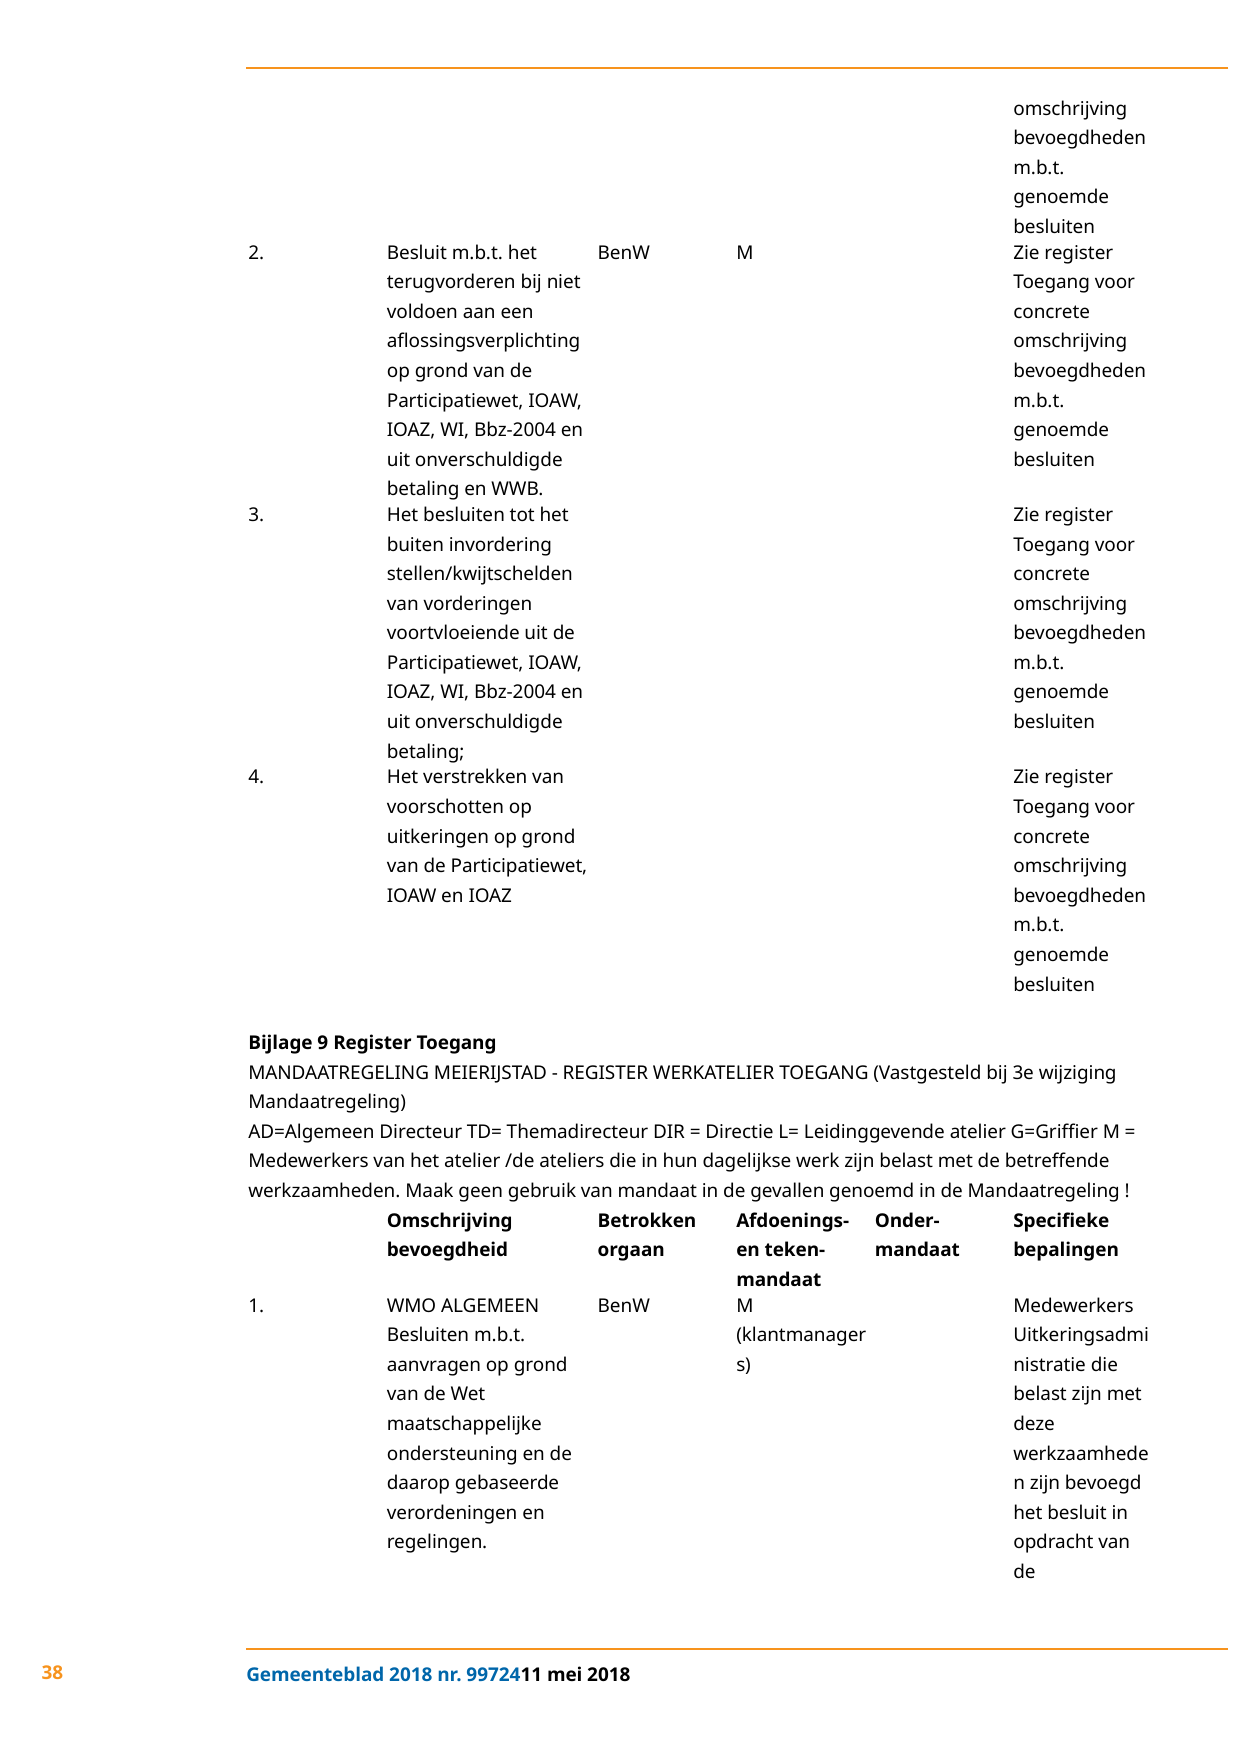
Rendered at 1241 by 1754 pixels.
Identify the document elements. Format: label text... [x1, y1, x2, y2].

table_cell Het verstrekken van voorschotten op uitkeringen op grond van de Participatiewet, IOAW en IOAZ [387, 764, 597, 996]
table_cell M (klantmanagers) [736, 1292, 874, 1584]
table_cell 2. [248, 239, 387, 501]
table_cell [875, 239, 1013, 501]
table_header [248, 1207, 387, 1292]
text Bijlage 9 Register Toegang [248, 1029, 1152, 1055]
table_cell [248, 95, 387, 239]
table_cell Medewerkers Uitkeringsadministratie die belast zijn met deze werkzaamheden zijn bevoegd het besluit in opdracht van de [1013, 1292, 1152, 1584]
picture [41, 47, 231, 172]
table_cell [598, 501, 736, 764]
text AD=Algemeen Directeur TD= Themadirecteur DIR = Directie L= Leidinggevende atelier G=Griffier M = Medewerkers van het atelier /de ateliers die in hun dagelijkse werk zijn belast met de betreffende werkzaamheden. Maak geen gebruik van mandaat in de gevallen genoemd in de Mandaatregeling ! [248, 1118, 1152, 1203]
table_cell M [736, 239, 874, 501]
table_header Specifieke bepalingen [1013, 1207, 1152, 1292]
table_cell omschrijving bevoegdheden m.b.t. genoemde besluiten [1013, 95, 1152, 239]
table_cell [598, 95, 736, 239]
table_cell BenW [598, 1292, 736, 1584]
table_cell [736, 764, 874, 996]
table_cell Besluit m.b.t. het terugvorderen bij niet voldoen aan een aflossingsverplichting op grond van de Participatiewet, IOAW, IOAZ, WI, Bbz-2004 en uit onverschuldigde betaling en WWB. [387, 239, 597, 501]
table_cell Het besluiten tot het buiten invordering stellen/kwijtschelden van vorderingen voortvloeiende uit de Participatiewet, IOAW, IOAZ, WI, Bbz-2004 en uit onverschuldigde betaling; [387, 501, 597, 764]
table_cell [598, 764, 736, 996]
text MANDAATREGELING MEIERIJSTAD - REGISTER WERKATELIER TOEGANG (Vastgesteld bij 3e wijziging Mandaatregeling) [248, 1059, 1152, 1114]
table_cell 4. [248, 764, 387, 996]
table_cell BenW [598, 239, 736, 501]
table_cell 3. [248, 501, 387, 764]
table_cell [736, 95, 874, 239]
table_header Omschrijving bevoegdheid [387, 1207, 597, 1292]
table_cell Zie register Toegang voor concrete omschrijving bevoegdheden m.b.t. genoemde besluiten [1013, 501, 1152, 764]
table_header Onder-mandaat [875, 1207, 1013, 1292]
table_cell [875, 764, 1013, 996]
table_cell [875, 501, 1013, 764]
table_cell [875, 1292, 1013, 1584]
table_cell [387, 95, 597, 239]
table_cell [875, 95, 1013, 239]
table_cell 1. [248, 1292, 387, 1584]
table_cell Zie register Toegang voor concrete omschrijving bevoegdheden m.b.t. genoemde besluiten [1013, 764, 1152, 996]
table_header Afdoenings- en teken-mandaat [736, 1207, 874, 1292]
table_cell WMO ALGEMEEN Besluiten m.b.t. aanvragen op grond van de Wet maatschappelijke ondersteuning en de daarop gebaseerde verordeningen en regelingen. [387, 1292, 597, 1584]
table_cell [736, 501, 874, 764]
table_header Betrokken orgaan [598, 1207, 736, 1292]
table_cell Zie register Toegang voor concrete omschrijving bevoegdheden m.b.t. genoemde besluiten [1013, 239, 1152, 501]
